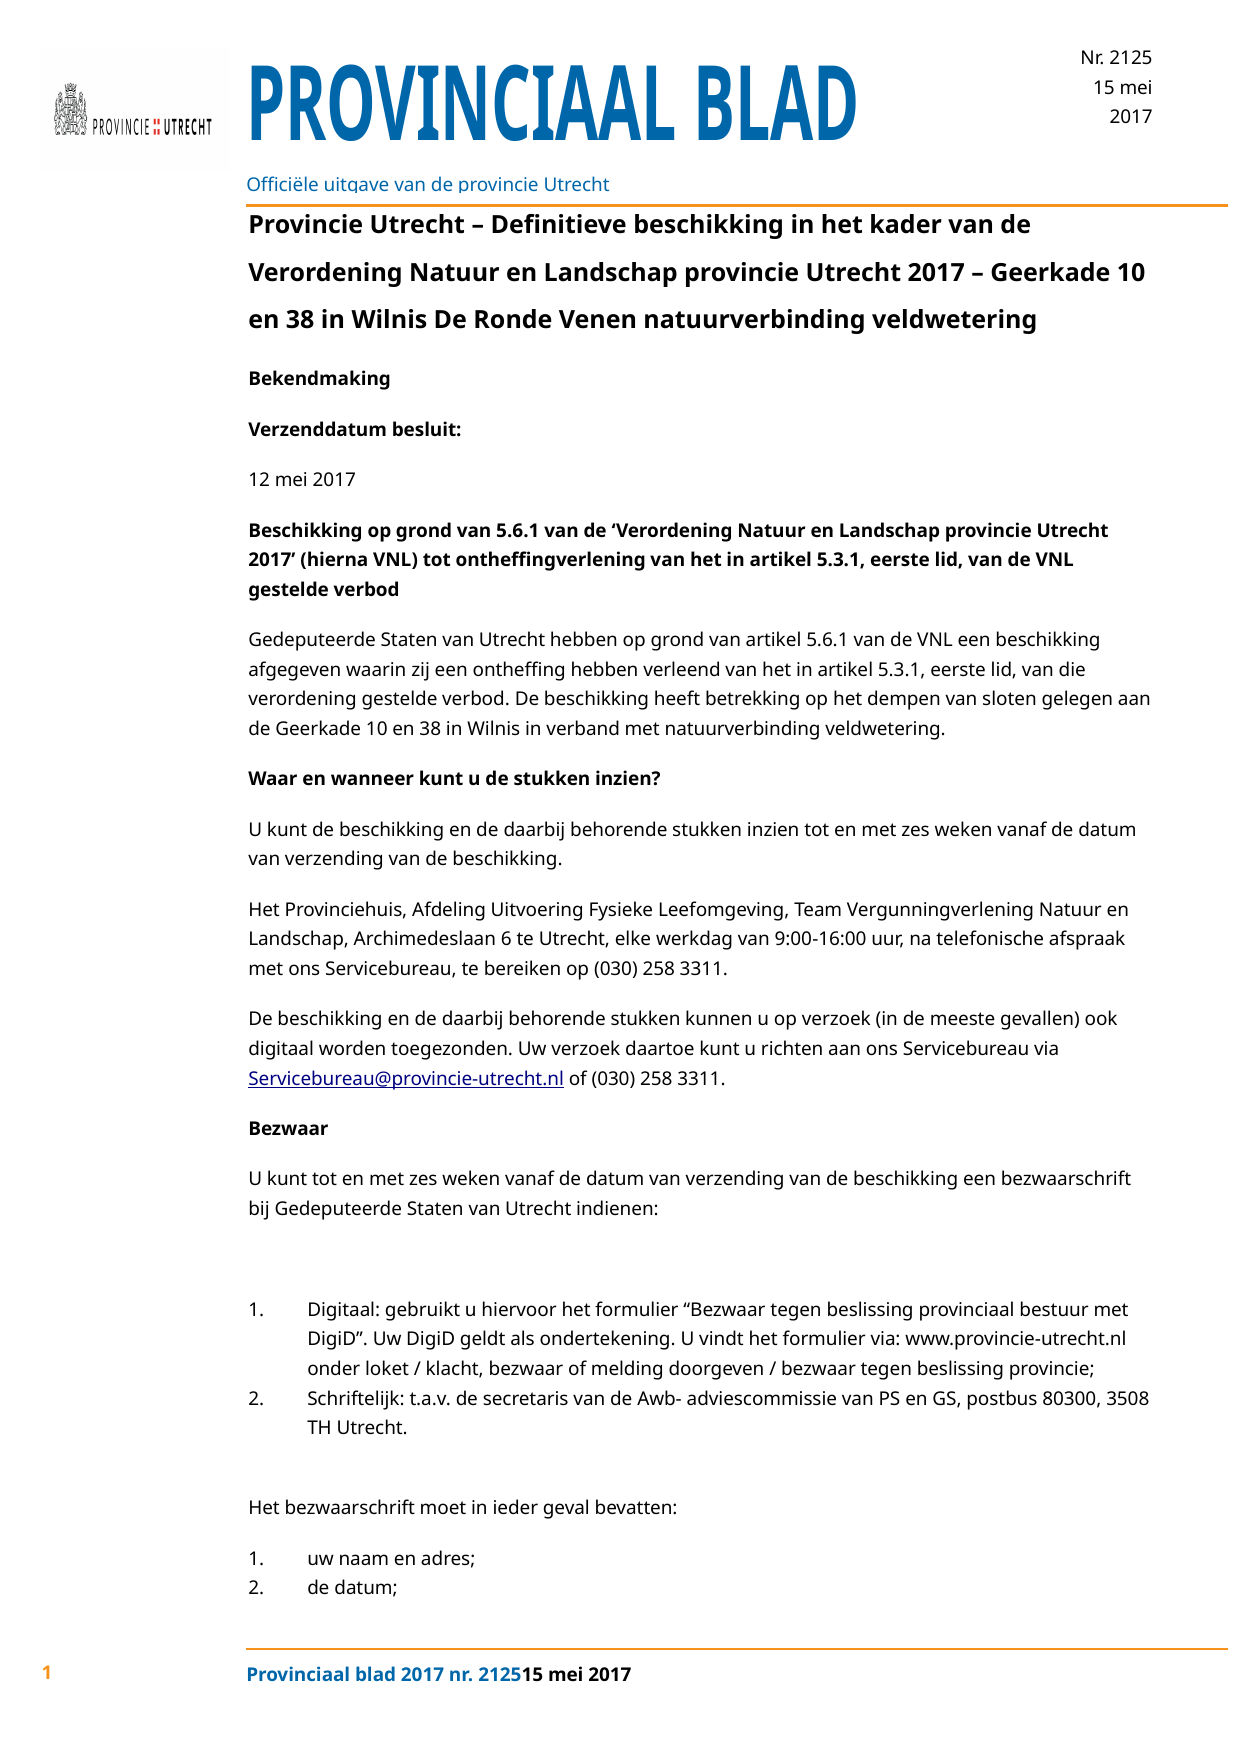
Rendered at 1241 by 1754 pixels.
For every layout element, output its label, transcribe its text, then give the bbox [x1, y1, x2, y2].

text Het Provinciehuis, Afdeling Uitvoering Fysieke Leefomgeving, Team Vergunningverlening Natuur en Landschap, Archimedeslaan 6 te Utrecht, elke werkdag van 9:00‑16:00 uur, na telefonische afspraak met ons Servicebureau, te bereiken op (030) 258 3311. [248, 896, 1152, 981]
list Digitaal: gebruikt u hiervoor het formulier “Bezwaar tegen beslissing provinciaal bestuur met DigiD”. Uw DigiD geldt als ondertekening. U vindt het formulier via: www.provincie-utrecht.nl onder loket / klacht, bezwaar of melding doorgeven / bezwaar tegen beslissing provincie; [248, 1296, 1152, 1381]
text Waar en wanneer kunt u de stukken inzien? [248, 766, 1152, 791]
text Verzenddatum besluit: [248, 416, 1152, 442]
text De beschikking en de daarbij behorende stukken kunnen u op verzoek (in de meeste gevallen) ook digitaal worden toegezonden. Uw verzoek daartoe kunt u richten aan ons Servicebureau via Servicebureau@provincie-utrecht.nl of (030) 258 3311. [248, 1006, 1152, 1090]
text Beschikking op grond van 5.6.1 van de ‘Verordening Natuur en Landschap provincie Utrecht 2017’ (hierna VNL) tot ontheffingverlening van het in artikel 5.3.1, eerste lid, van de VNL gestelde verbod [248, 517, 1152, 602]
picture [41, 47, 231, 172]
text U kunt tot en met zes weken vanaf de datum van verzending van de beschikking een bezwaarschrift bij Gedeputeerde Staten van Utrecht indienen: [248, 1166, 1152, 1221]
list uw naam en adres; [248, 1545, 1152, 1570]
text Provincie Utrecht – Definitieve beschikking in het kader van de Verordening Natuur en Landschap provincie Utrecht 2017 – Geerkade 10 en 38 in Wilnis De Ronde Venen natuurverbinding veldwetering [248, 207, 1152, 336]
text Het bezwaarschrift moet in ieder geval bevatten: [248, 1494, 1152, 1520]
text Bekendmaking [248, 366, 1152, 391]
text 12 mei 2017 [248, 466, 1152, 492]
text Gedeputeerde Staten van Utrecht hebben op grond van artikel 5.6.1 van de VNL een beschikking afgegeven waarin zij een ontheffing hebben verleend van het in artikel 5.3.1, eerste lid, van die verordening gestelde verbod. De beschikking heeft betrekking op het dempen van sloten gelegen aan de Geerkade 10 en 38 in Wilnis in verband met natuurverbinding veldwetering. [248, 626, 1152, 741]
list Schriftelijk: t.a.v. de secretaris van de Awb- adviescommissie van PS en GS, postbus 80300, 3508 TH Utrecht. [248, 1385, 1152, 1440]
list de datum; [248, 1574, 1152, 1600]
text Bezwaar [248, 1115, 1152, 1141]
text U kunt de beschikking en de daarbij behorende stukken inzien tot en met zes weken vanaf de datum van verzending van de beschikking. [248, 816, 1152, 871]
